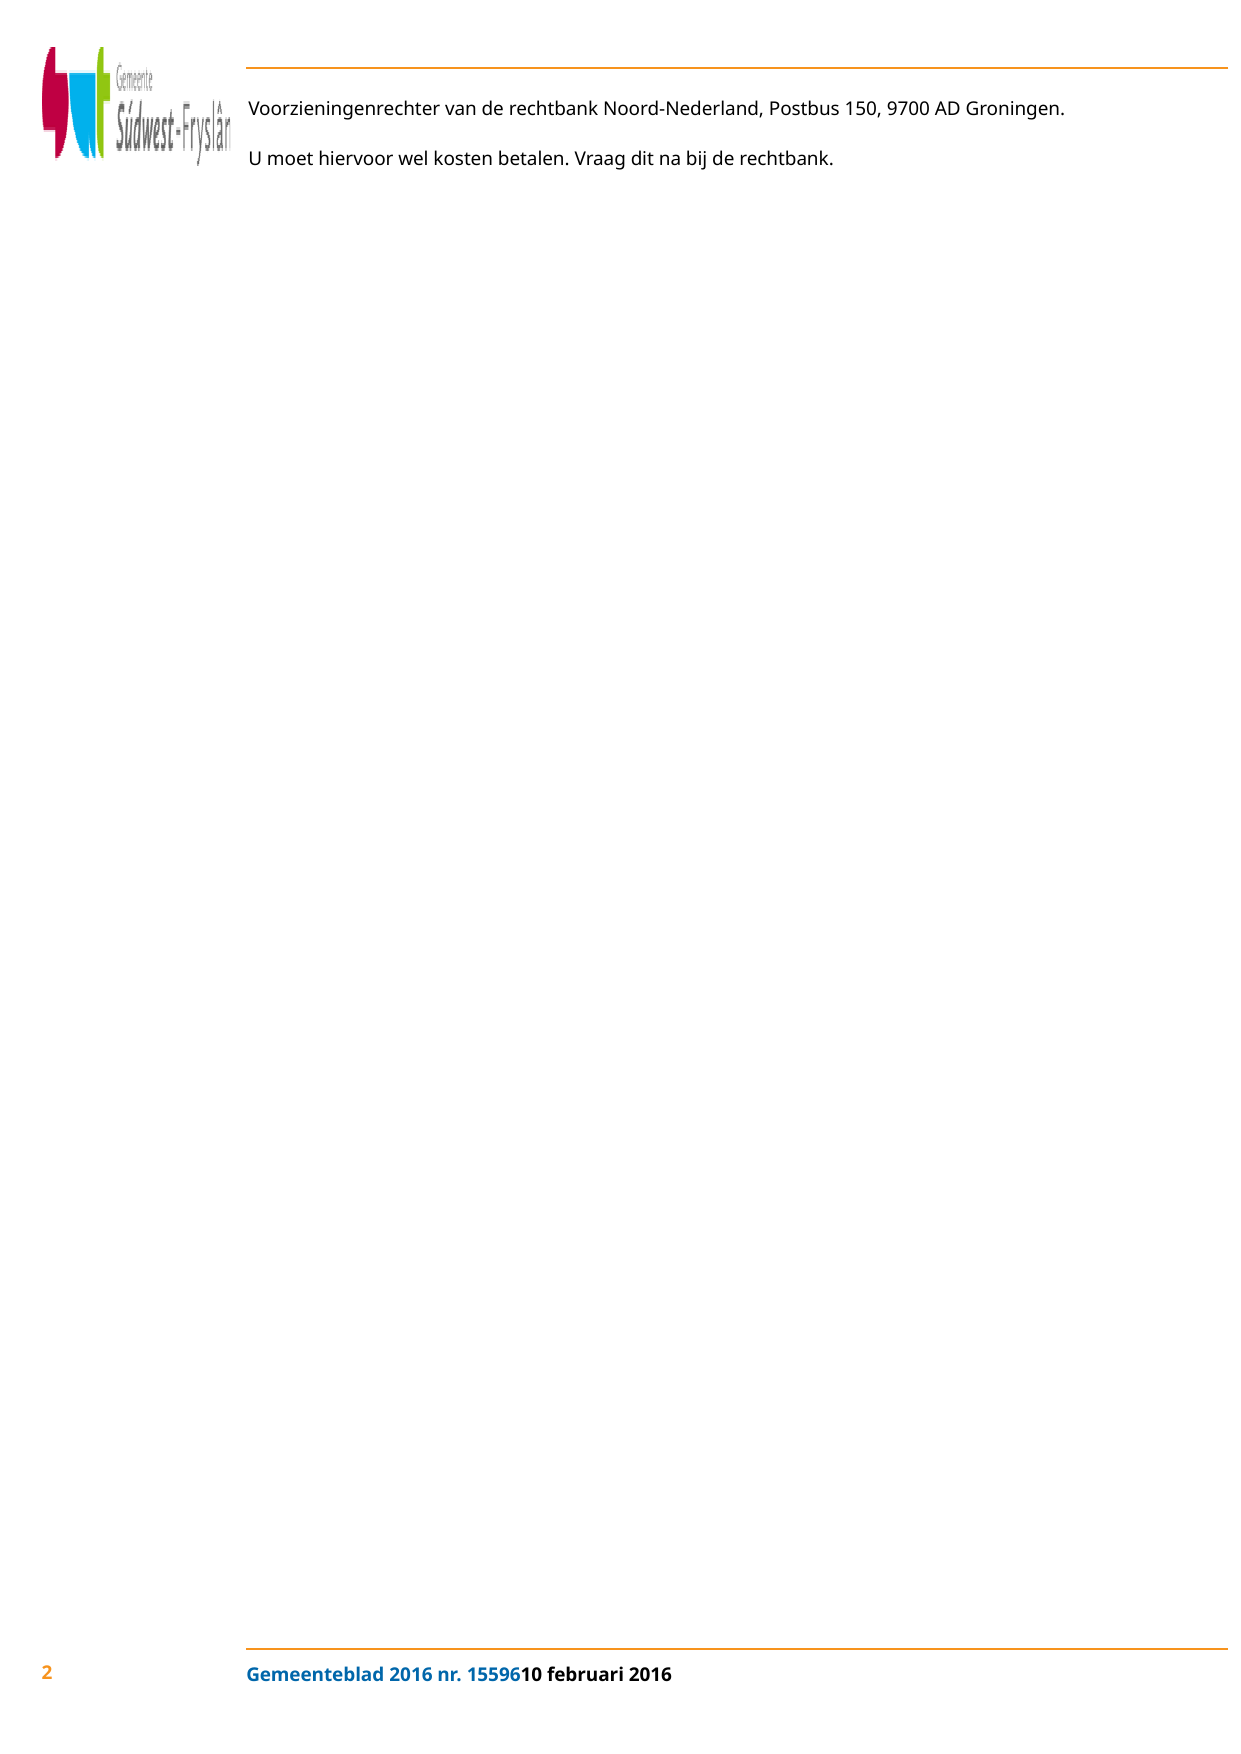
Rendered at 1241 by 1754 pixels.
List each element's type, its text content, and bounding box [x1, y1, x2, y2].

text Voorzieningenrechter van de rechtbank Noord-Nederland, Postbus 150, 9700 AD Groningen. [248, 95, 1152, 121]
text U moet hiervoor wel kosten betalen. Vraag dit na bij de rechtbank. [248, 145, 1152, 171]
picture [41, 47, 231, 172]
